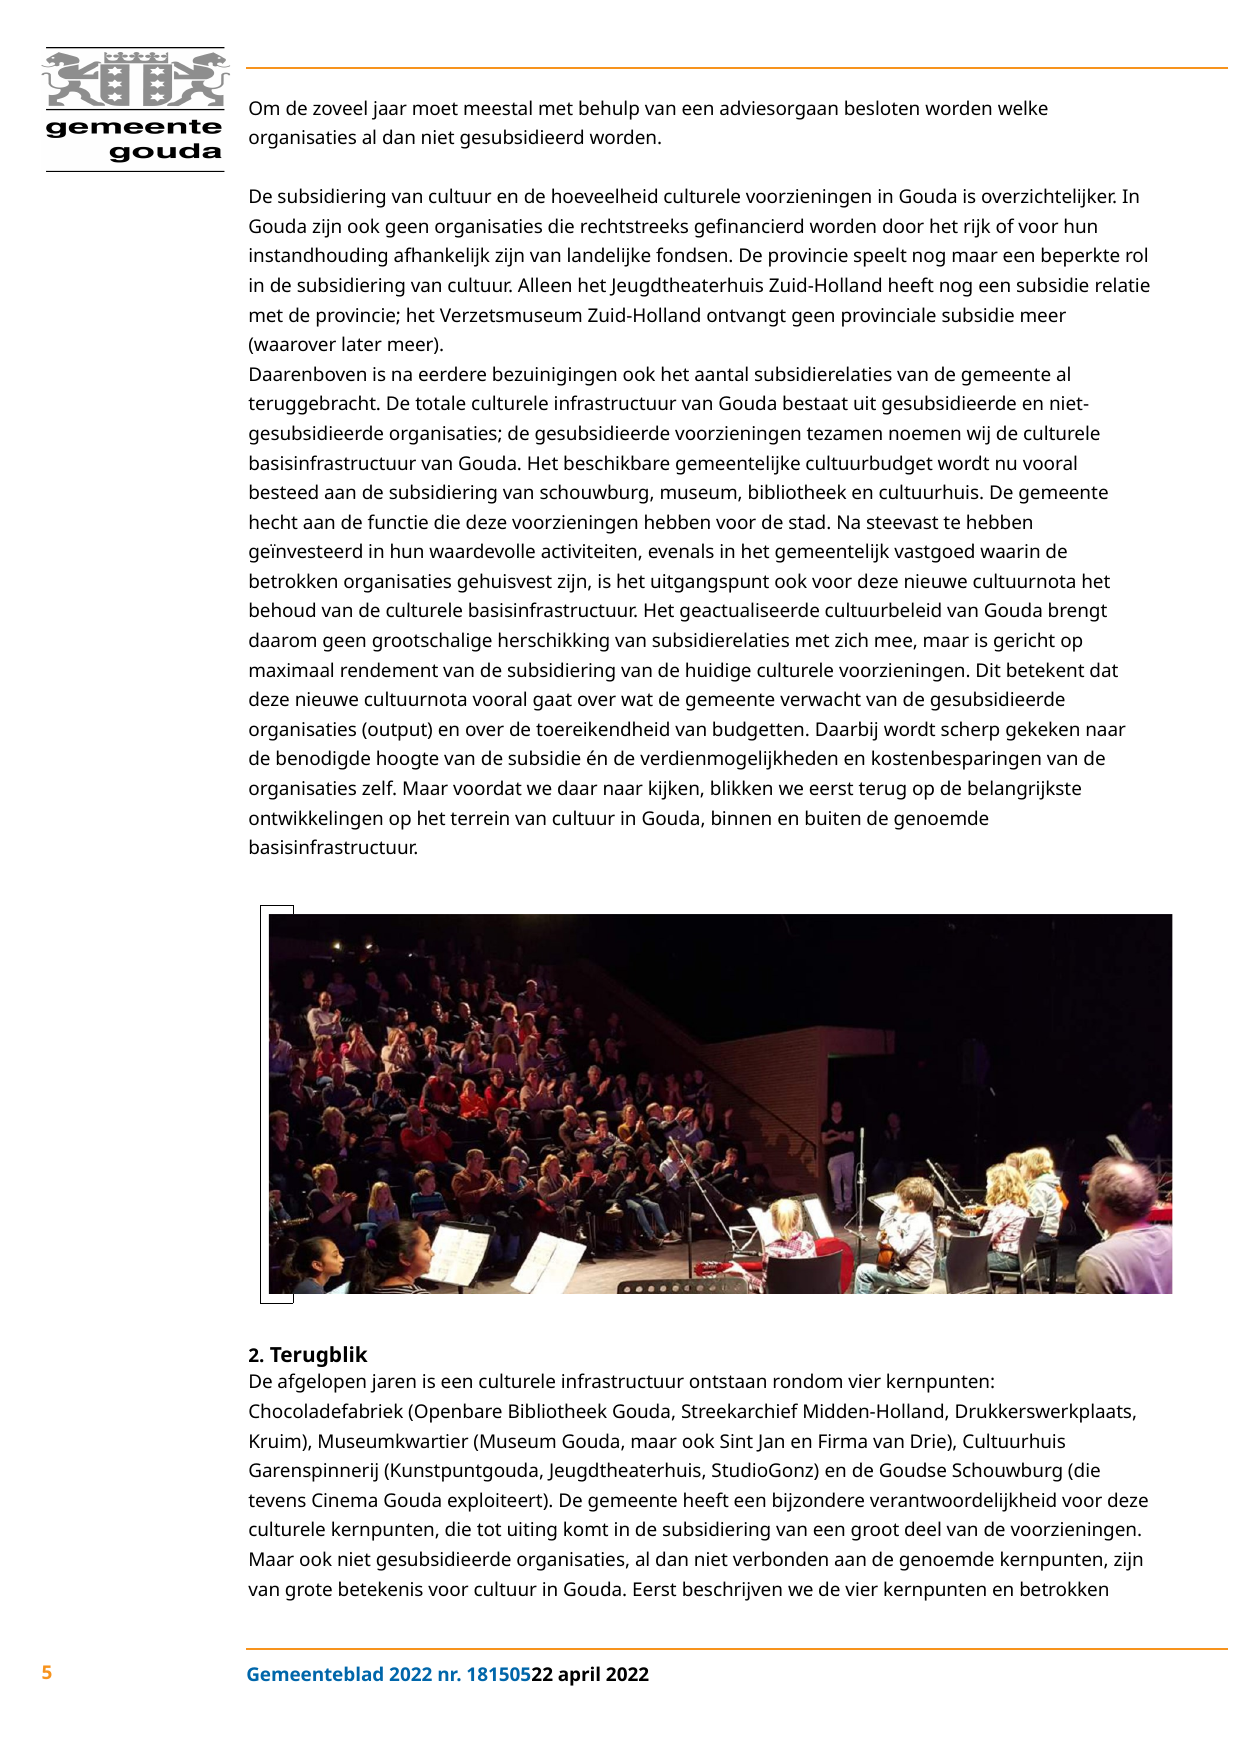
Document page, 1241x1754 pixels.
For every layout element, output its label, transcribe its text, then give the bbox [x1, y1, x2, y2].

picture [268, 914, 1173, 1294]
text De subsidiering van cultuur en de hoeveelheid culturele voorzieningen in Gouda is overzichtelijker. In Gouda zijn ook geen organisaties die rechtstreeks gefinancierd worden door het rijk of voor hun instandhouding afhankelijk zijn van landelijke fondsen. De provincie speelt nog maar een beperkte rol in de subsidiering van cultuur. Alleen het Jeugdtheaterhuis Zuid-Holland heeft nog een subsidie­ relatie met de provincie; het Verzetsmuseum Zuid-Holland ontvangt geen provinciale subsidie meer (waarover later meer). [248, 183, 1152, 357]
text 2. Terugblik [248, 1340, 1152, 1369]
text Daarenboven is na eerdere bezuinigingen ook het aantal subsidierelaties van de gemeente al teruggebracht. De totale culturele infrastructuur van Gouda bestaat uit gesubsidieerde en niet-gesubsidieerde organisaties; de gesubsidieerde voorzieningen tezamen noemen wij de culturele basisinfrastructuur van Gouda. Het beschikbare gemeentelijke cultuurbudget wordt nu vooral besteed aan de subsidiering van schouwburg, museum, bibliotheek en cultuurhuis. De gemeente hecht aan de functie die deze voorzieningen hebben voor de stad. Na steevast te hebben geïnvesteerd in hun waardevolle activiteiten, evenals in het gemeentelijk vastgoed waarin de betrokken organisaties gehuisvest zijn, is het uitgangspunt ook voor deze nieuwe cultuurnota het behoud van de culturele basisinfrastructuur. Het geactualiseerde cultuurbeleid van Gouda brengt daarom geen grootschalige herschikking van subsidierelaties met zich mee, maar is gericht op maximaal rendement van de subsidiering van de huidige culturele voorzieningen. Dit betekent dat deze nieuwe cultuurnota vooral gaat over wat de gemeente verwacht van de gesubsidieerde organisaties (output) en over de toereikendheid van budgetten. Daarbij wordt scherp gekeken naar de benodigde hoogte van de subsidie én de verdienmogelijkheden en kostenbesparingen van de organisaties zelf. Maar voordat we daar naar kijken, blikken we eerst terug op de belangrijkste ontwikkelingen op het terrein van cultuur in Gouda, binnen en buiten de genoemde basisinfrastructuur. [248, 361, 1152, 860]
text Om de zoveel jaar moet meestal met behulp van een adviesorgaan besloten worden welke organisaties al dan niet gesubsidieerd worden. [248, 95, 1152, 150]
picture [41, 47, 231, 172]
text De afgelopen jaren is een culturele infrastructuur ontstaan rondom vier kernpunten: Chocoladefabriek (Openbare Bibliotheek Gouda, Streekarchief Midden-Holland, Drukkerswerkplaats, Kruim), Museumkwartier (Museum Gouda, maar ook Sint Jan en Firma van Drie), Cultuurhuis Garenspinnerij (Kunstpuntgouda, Jeugdtheaterhuis, StudioGonz)­ en de Goudse Schouwburg (die tevens ­Cinema Gouda exploiteert). De gemeente heeft een bijzondere verantwoordelijkheid voor deze culturele kernpunten, die tot uiting komt in de subsidiering van een groot deel van de voorzieningen. Maar ook niet gesubsidieerde organisaties, al dan niet verbonden aan de genoemde kernpunten, zijn van grote betekenis voor cultuur in Gouda. Eerst beschrijven we de vier kernpunten en betrokken [248, 1369, 1152, 1602]
